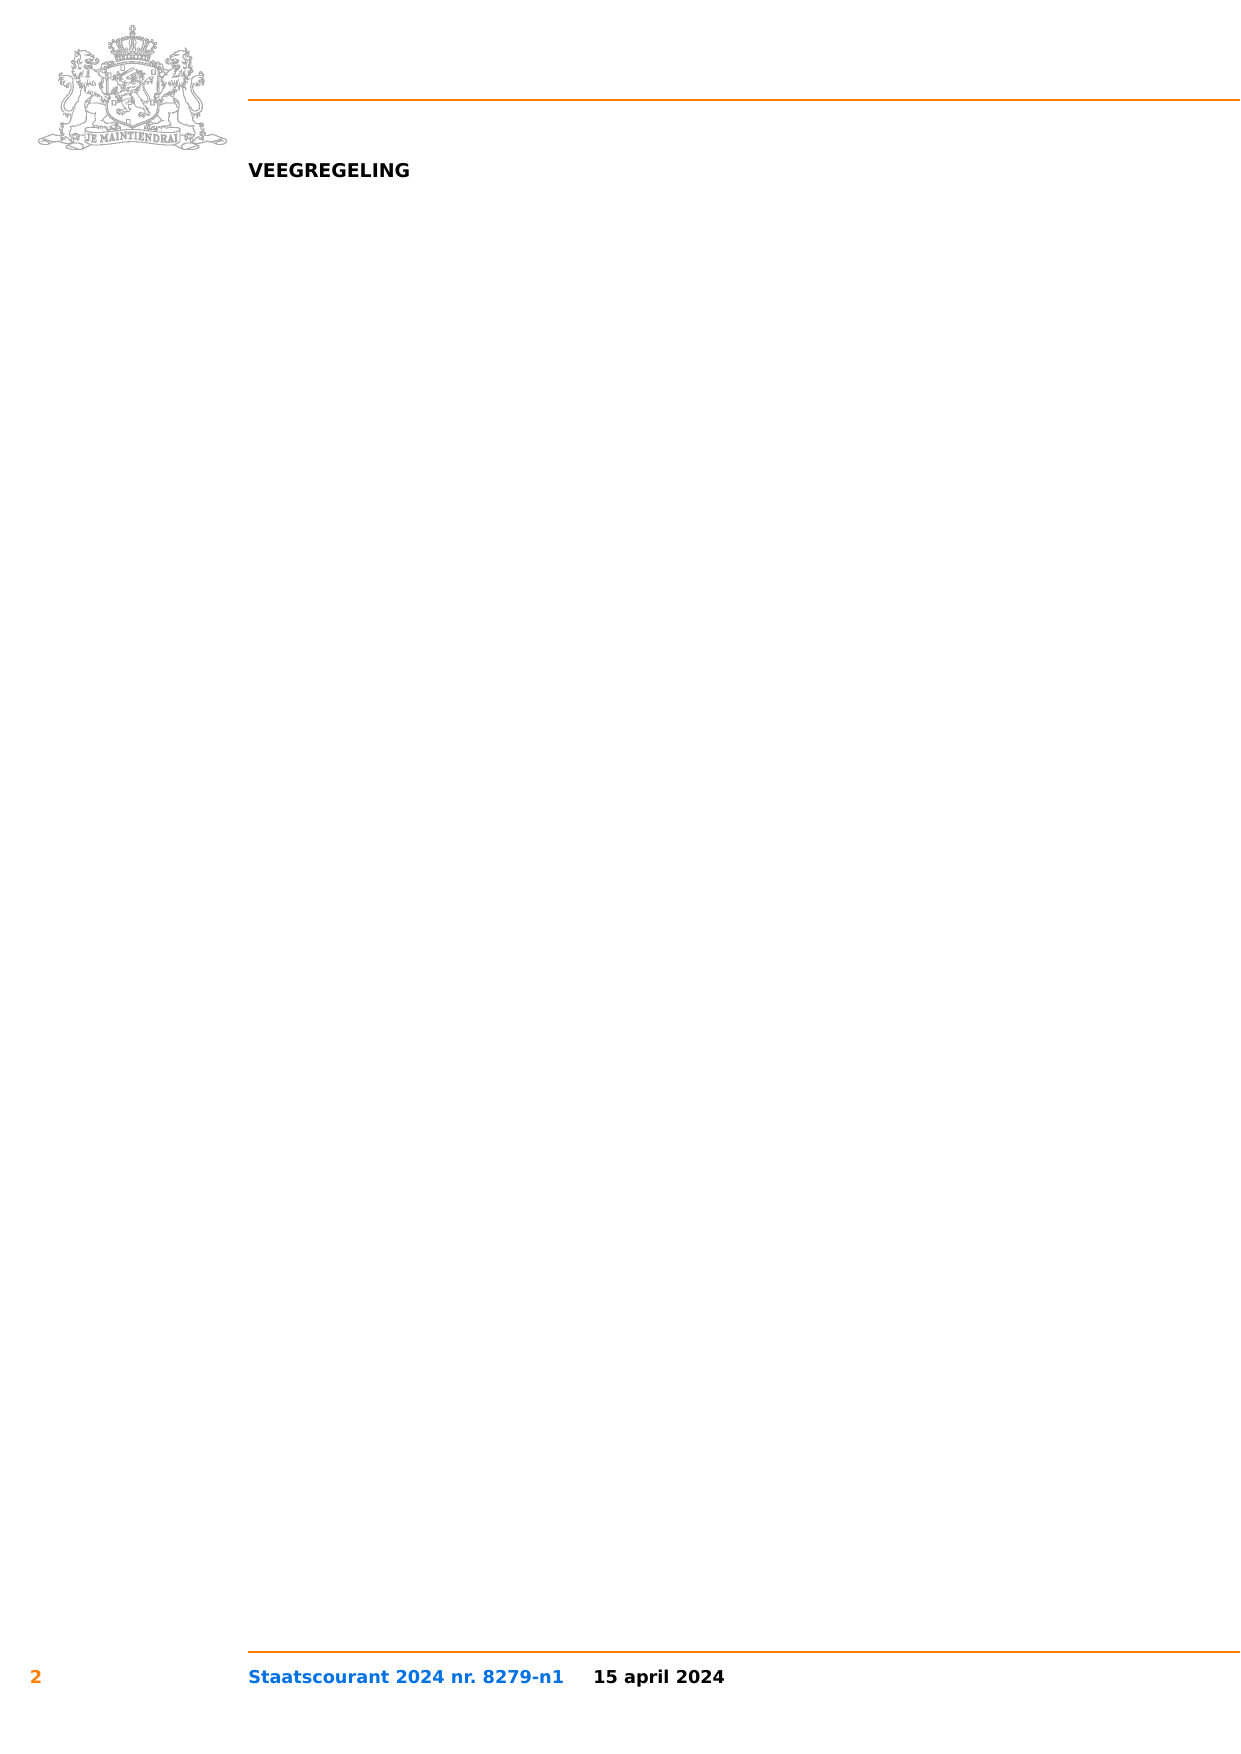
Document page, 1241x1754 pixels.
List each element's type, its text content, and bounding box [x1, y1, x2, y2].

subtitle VEEGREGELING [248, 160, 1163, 182]
picture [38, 25, 227, 150]
